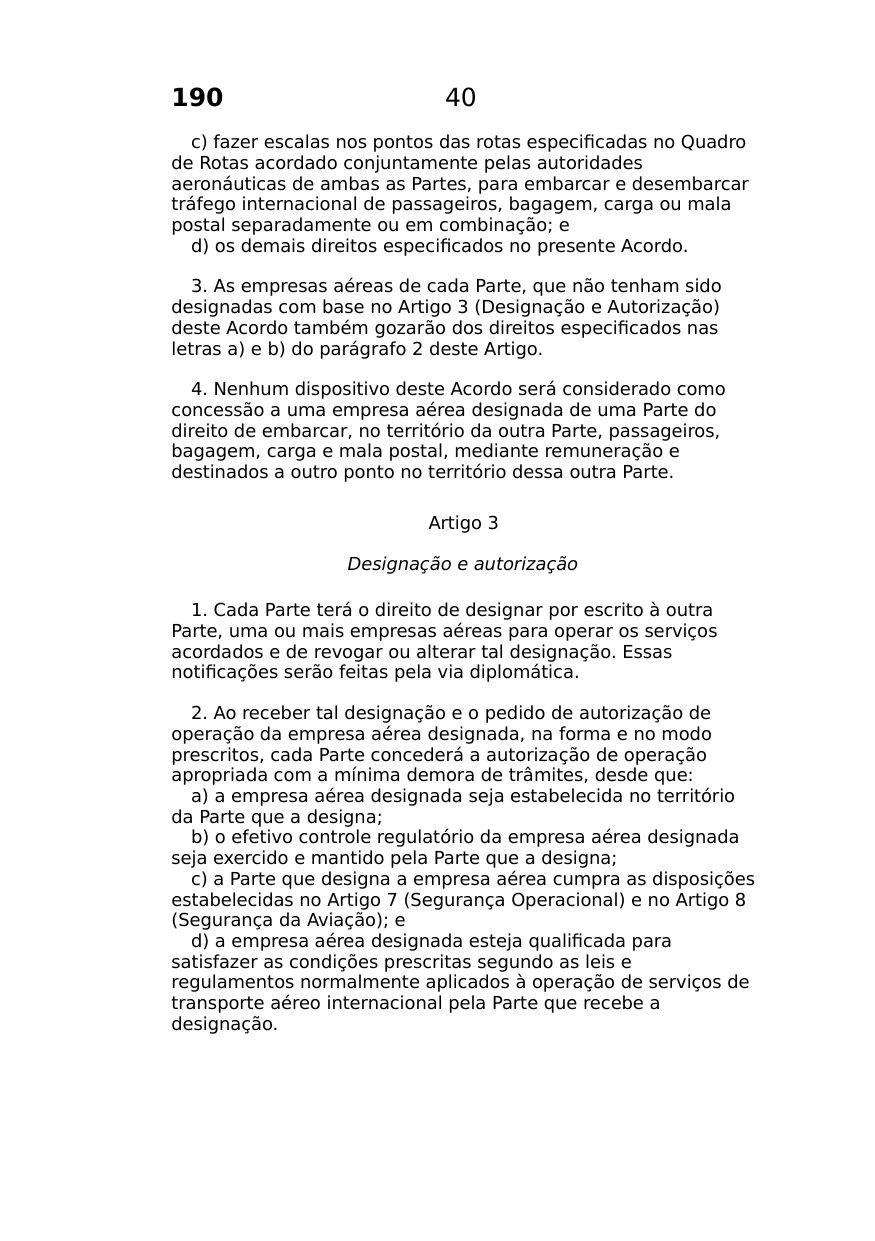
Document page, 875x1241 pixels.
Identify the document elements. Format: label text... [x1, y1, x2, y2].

text c) fazer escalas nos pontos das rotas especificadas no Quadro de Rotas acordado conjuntamente pelas autoridades aeronáuticas de ambas as Partes, para embarcar e desembarcar tráfego internacional de passageiros, bagagem, carga ou mala postal separadamente ou em combinação; e [171, 132, 756, 236]
text 2. Ao receber tal designação e o pedido de autorização de operação da empresa aérea designada, na forma e no modo prescritos, cada Parte concederá a autorização de operação apropriada com a mínima demora de trâmites, desde que: [171, 703, 756, 786]
subtitle Artigo 3 Designação e autorização [171, 513, 756, 575]
text 1. Cada Parte terá o direito de designar por escrito à outra Parte, uma ou mais empresas aéreas para operar os serviços acordados e de revogar ou alterar tal designação. Essas notificações serão feitas pela via diplomática. [171, 600, 756, 683]
text 4. Nenhum dispositivo deste Acordo será considerado como concessão a uma empresa aérea designada de uma Parte do direito de embarcar, no território da outra Parte, passageiros, bagagem, carga e mala postal, mediante remuneração e destinados a outro ponto no território dessa outra Parte. [171, 379, 756, 483]
text b) o efetivo controle regulatório da empresa aérea designada seja exercido e mantido pela Parte que a designa; [171, 827, 756, 869]
text 3. As empresas aéreas de cada Parte, que não tenham sido designadas com base no Artigo 3 (Designação e Autorização) deste Acordo também gozarão dos direitos especificados nas letras a) e b) do parágrafo 2 deste Artigo. [171, 276, 756, 359]
text a) a empresa aérea designada seja estabelecida no território da Parte que a designa; [171, 786, 756, 827]
text d) os demais direitos especificados no presente Acordo. [171, 236, 756, 256]
text c) a Parte que designa a empresa aérea cumpra as disposições estabelecidas no Artigo 7 (Segurança Operacional) e no Artigo 8 (Segurança da Aviação); e [171, 869, 756, 931]
text d) a empresa aérea designada esteja qualificada para satisfazer as condições prescritas segundo as leis e regulamentos normalmente aplicados à operação de serviços de transporte aéreo internacional pela Parte que recebe a designação. [171, 931, 756, 1034]
